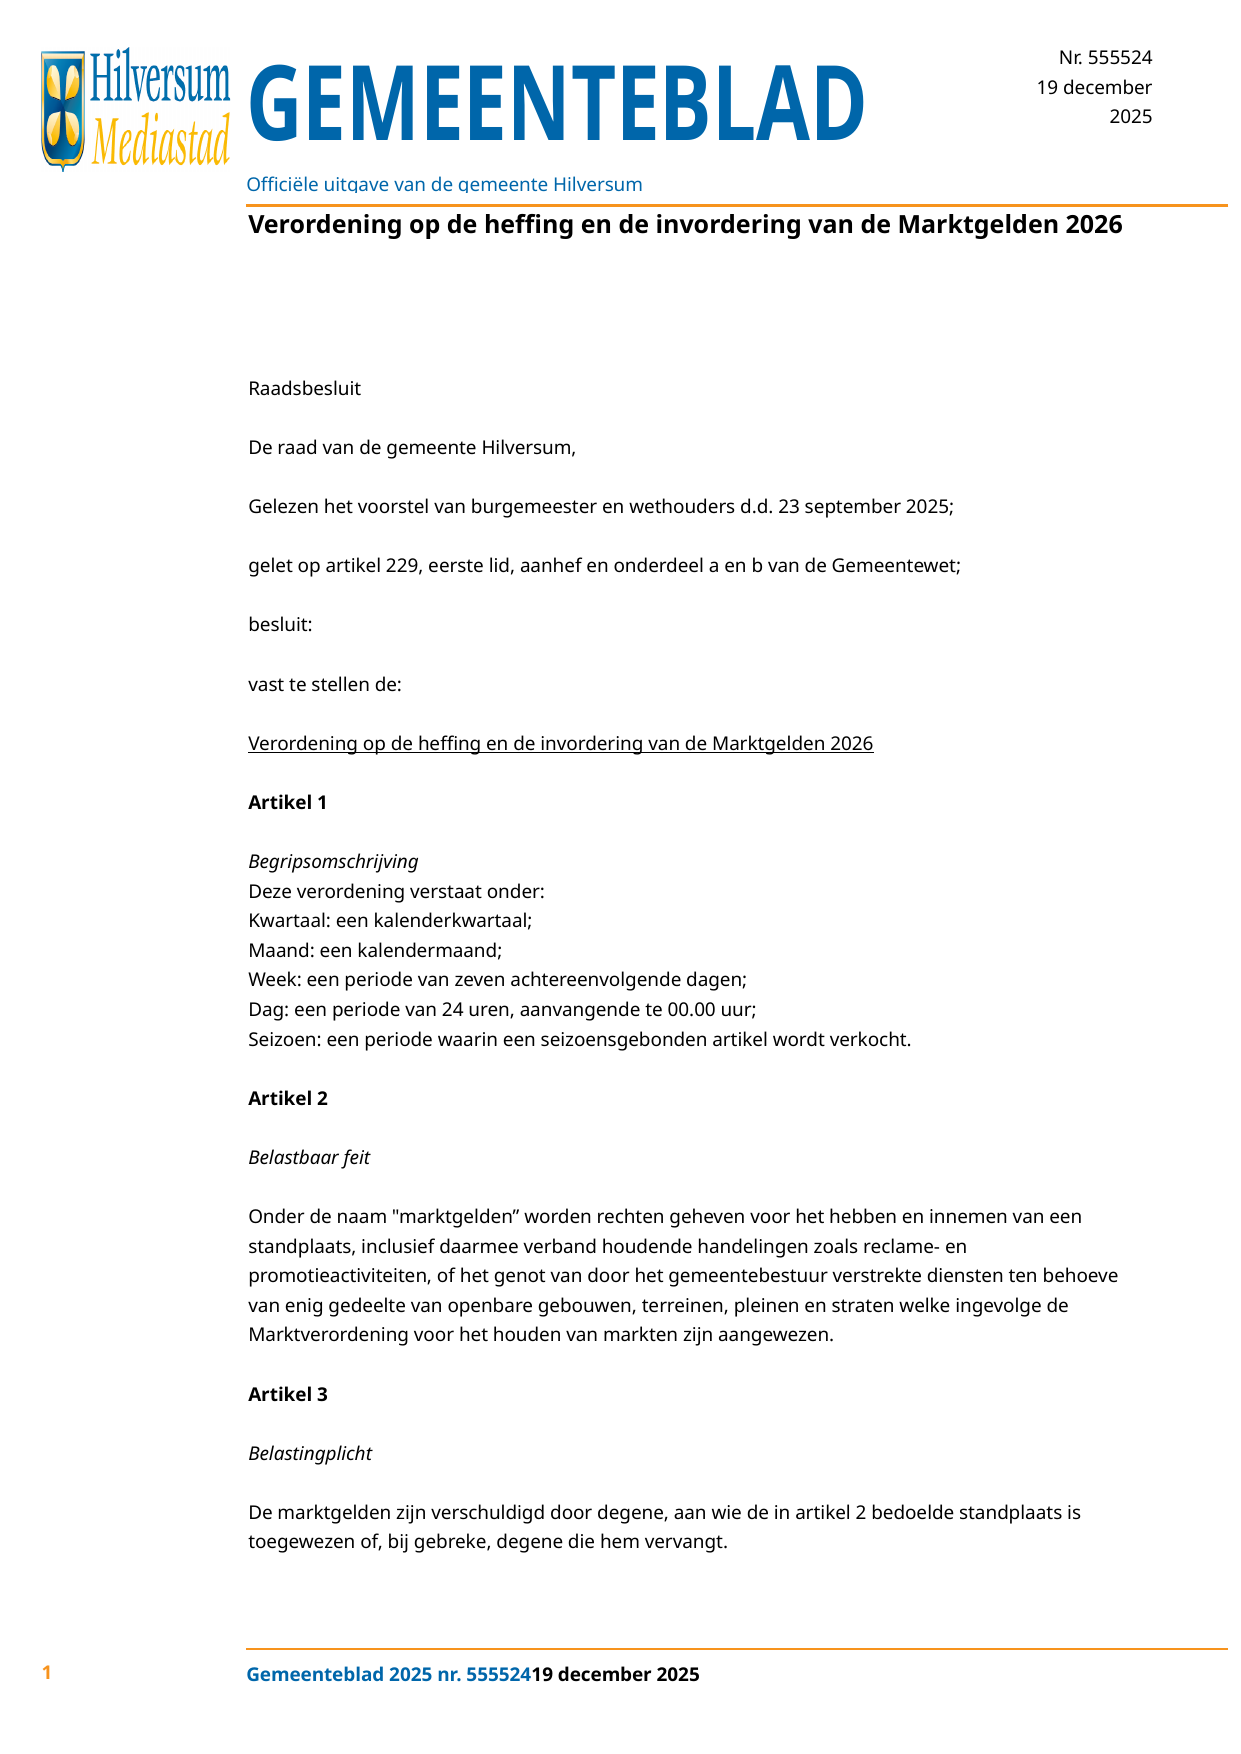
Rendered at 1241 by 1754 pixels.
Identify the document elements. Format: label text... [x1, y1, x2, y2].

text Maand: een kalendermaand; [248, 937, 1152, 963]
picture [41, 47, 231, 172]
text Belastbaar feit [248, 1144, 1152, 1170]
text Deze verordening verstaat onder: [248, 878, 1152, 903]
text Gelezen het voorstel van burgemeester en wethouders d.d. 23 september 2025; [248, 493, 1152, 519]
text Verordening op de heffing en de invordering van de Marktgelden 2026 [248, 730, 1152, 756]
text Onder de naam "marktgelden” worden rechten geheven voor het hebben en innemen van een standplaats, inclusief daarmee verband houdende handelingen zoals reclame- en promotieactiviteiten, of het genot van door het gemeentebestuur verstrekte diensten ten behoeve van enig gedeelte van openbare gebouwen, terreinen, pleinen en straten welke ingevolge de Marktverordening voor het houden van markten zijn aangewezen. [248, 1203, 1152, 1347]
text Begripsomschrijving [248, 848, 1152, 874]
text De marktgelden zijn verschuldigd door degene, aan wie de in artikel 2 bedoelde standplaats is toegewezen of, bij gebreke, degene die hem vervangt. [248, 1499, 1152, 1554]
text gelet op artikel 229, eerste lid, aanhef en onderdeel a en b van de Gemeentewet; [248, 552, 1152, 578]
text Verordening op de heffing en de invordering van de Marktgelden 2026 [248, 207, 1152, 241]
text De raad van de gemeente Hilversum, [248, 434, 1152, 460]
text Seizoen: een periode waarin een seizoensgebonden artikel wordt verkocht. [248, 1026, 1152, 1051]
text Artikel 1 [248, 789, 1152, 815]
text Raadsbesluit [248, 375, 1152, 401]
text Belastingplicht [248, 1440, 1152, 1466]
text Artikel 2 [248, 1085, 1152, 1111]
text vast te stellen de: [248, 671, 1152, 696]
text Artikel 3 [248, 1381, 1152, 1406]
text Kwartaal: een kalenderkwartaal; [248, 907, 1152, 933]
text Week: een periode van zeven achtereenvolgende dagen; [248, 967, 1152, 992]
text Dag: een periode van 24 uren, aanvangende te 00.00 uur; [248, 996, 1152, 1022]
text besluit: [248, 612, 1152, 637]
